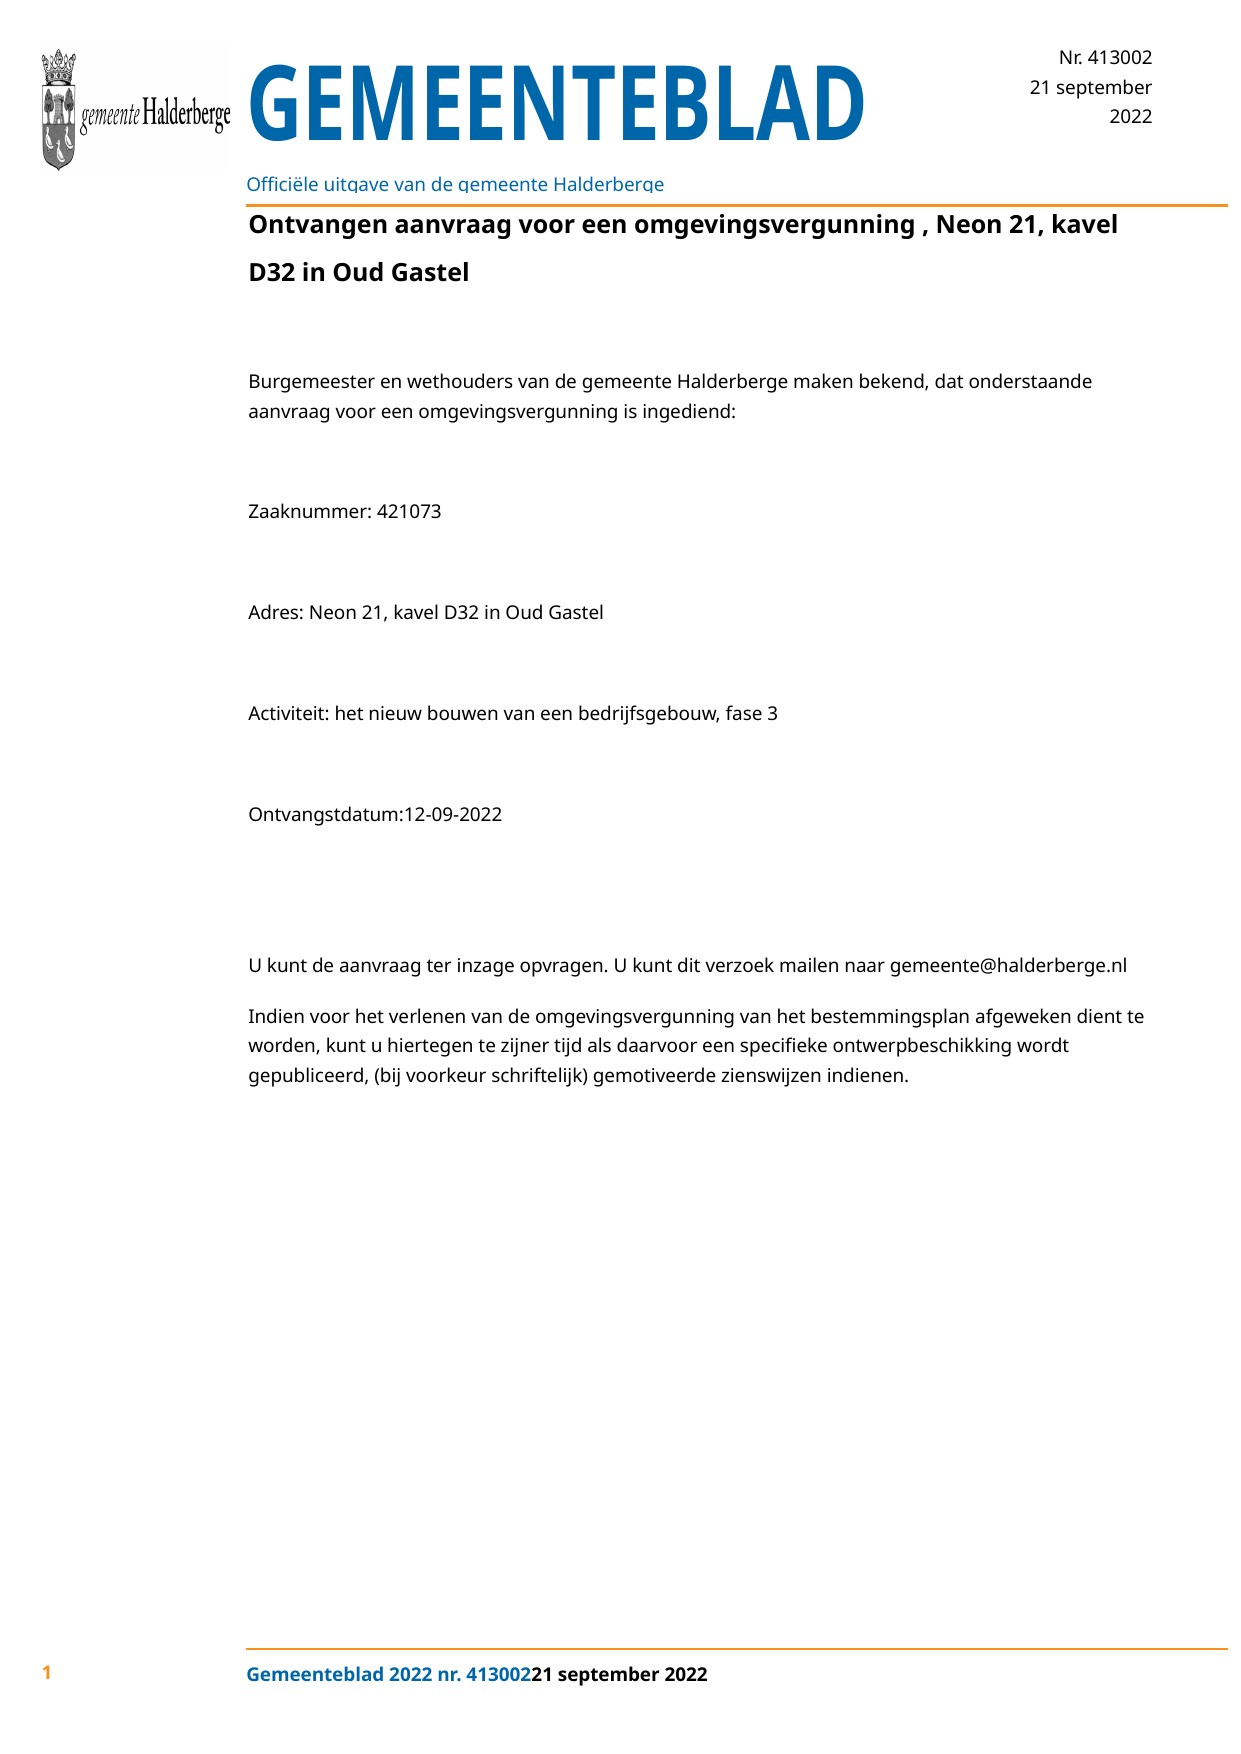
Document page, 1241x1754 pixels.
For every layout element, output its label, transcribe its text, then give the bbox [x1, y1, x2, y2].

picture [41, 47, 231, 172]
text Indien voor het verlenen van de omgevingsvergunning van het bestemmingsplan afgeweken dient te worden, kunt u hiertegen te zijner tijd als daarvoor een specifieke ontwerpbeschikking wordt gepubliceerd, (bij voorkeur schriftelijk) gemotiveerde zienswijzen indienen. [248, 1003, 1152, 1088]
text Burgemeester en wethouders van de gemeente Halderberge maken bekend, dat onderstaande aanvraag voor een omgevingsvergunning is ingediend: [248, 368, 1152, 424]
text Activiteit: het nieuw bouwen van een bedrijfsgebouw, fase 3 [248, 700, 1152, 726]
text U kunt de aanvraag ter inzage opvragen. U kunt dit verzoek mailen naar gemeente@halderberge.nl [248, 952, 1152, 978]
text Ontvangen aanvraag voor een omgevingsvergunning , Neon 21, kavel D32 in Oud Gastel [248, 207, 1152, 288]
text Zaaknummer: 421073 [248, 499, 1152, 524]
text Adres: Neon 21, kavel D32 in Oud Gastel [248, 599, 1152, 625]
text Ontvangstdatum:12-09-2022 [248, 801, 1152, 827]
